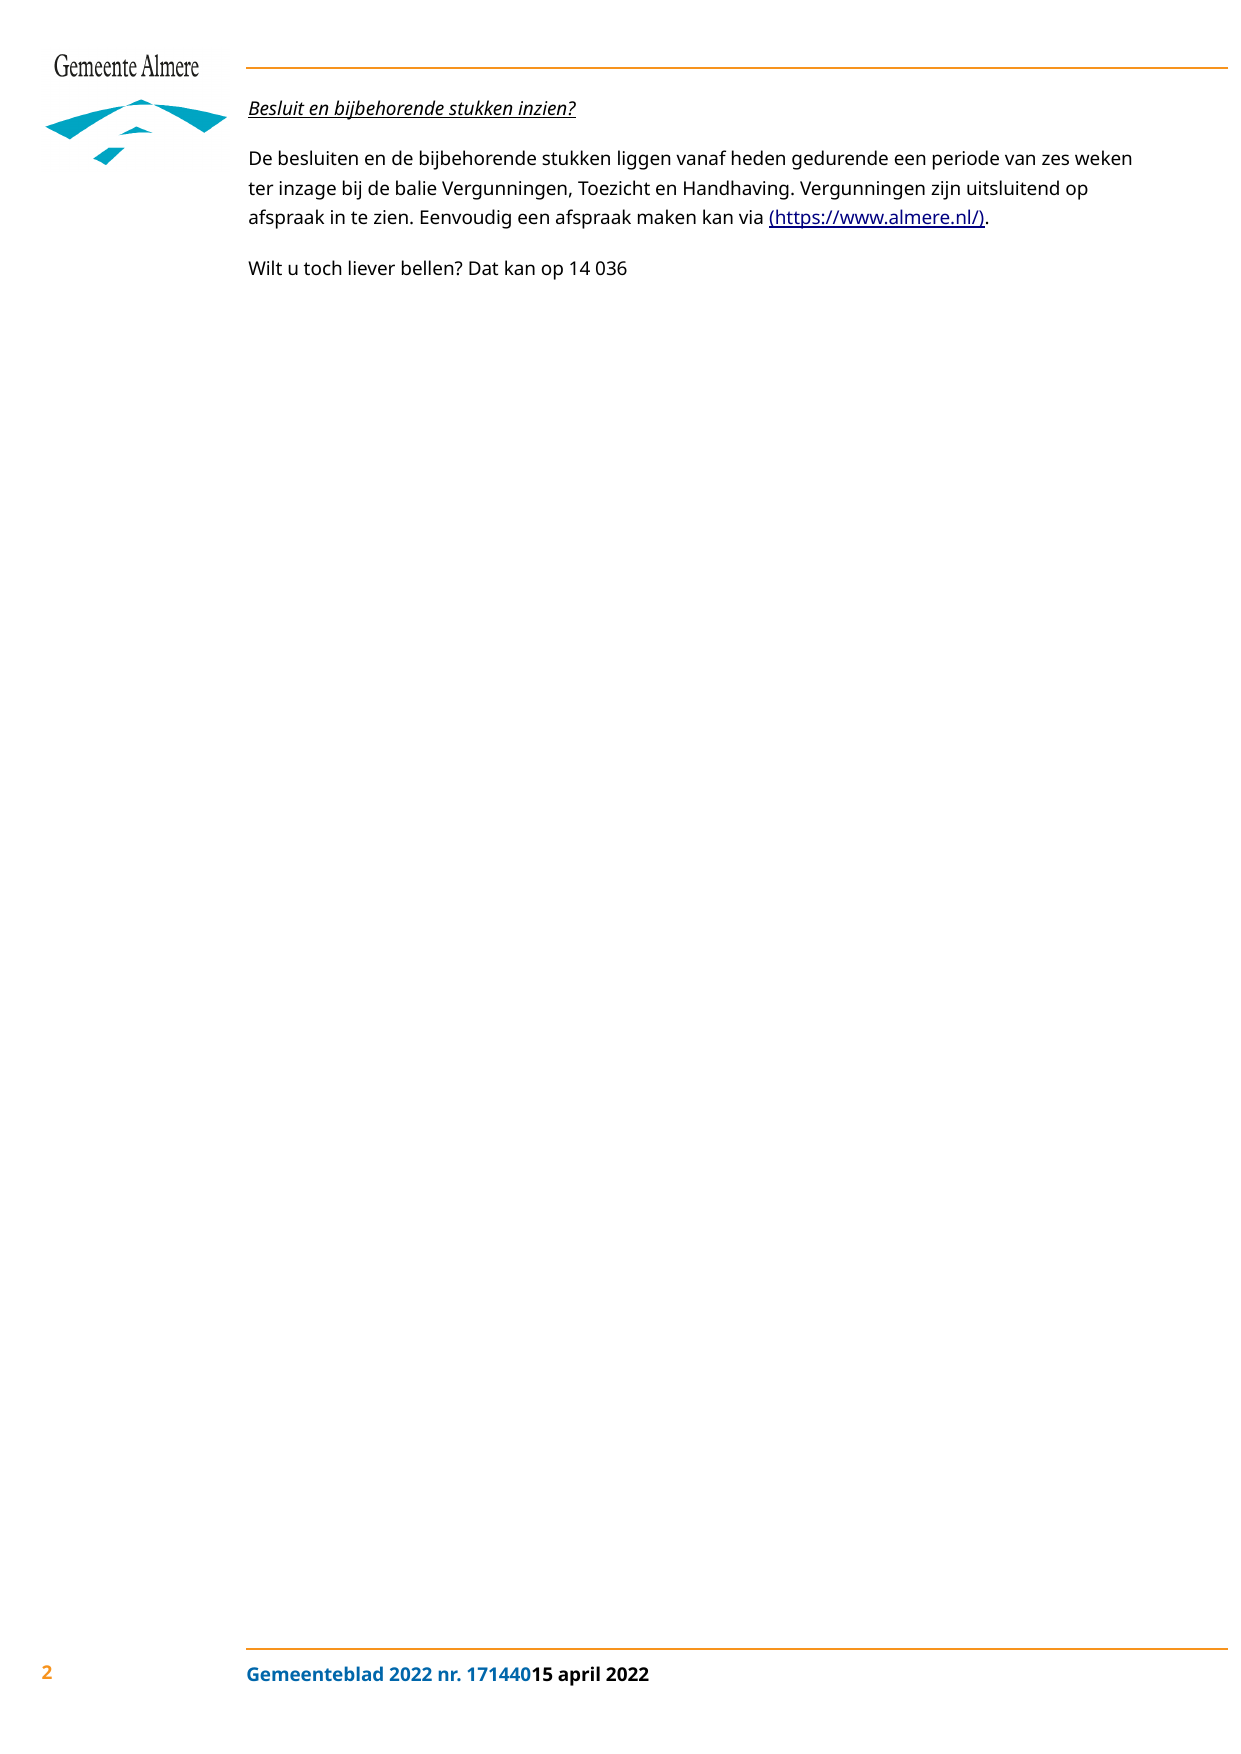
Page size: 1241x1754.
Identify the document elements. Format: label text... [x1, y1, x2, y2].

text Besluit en bijbehorende stukken inzien? [248, 95, 1152, 121]
text Wilt u toch liever bellen? Dat kan op 14 036 [248, 255, 1152, 281]
text De besluiten en de bijbehorende stukken liggen vanaf heden gedurende een periode van zes weken ter inzage bij de balie Vergunningen, Toezicht en Handhaving. Vergunningen zijn uitsluitend op afspraak in te zien. Eenvoudig een afspraak maken kan via (https://www.almere.nl/). [248, 145, 1152, 230]
picture [41, 47, 231, 172]
